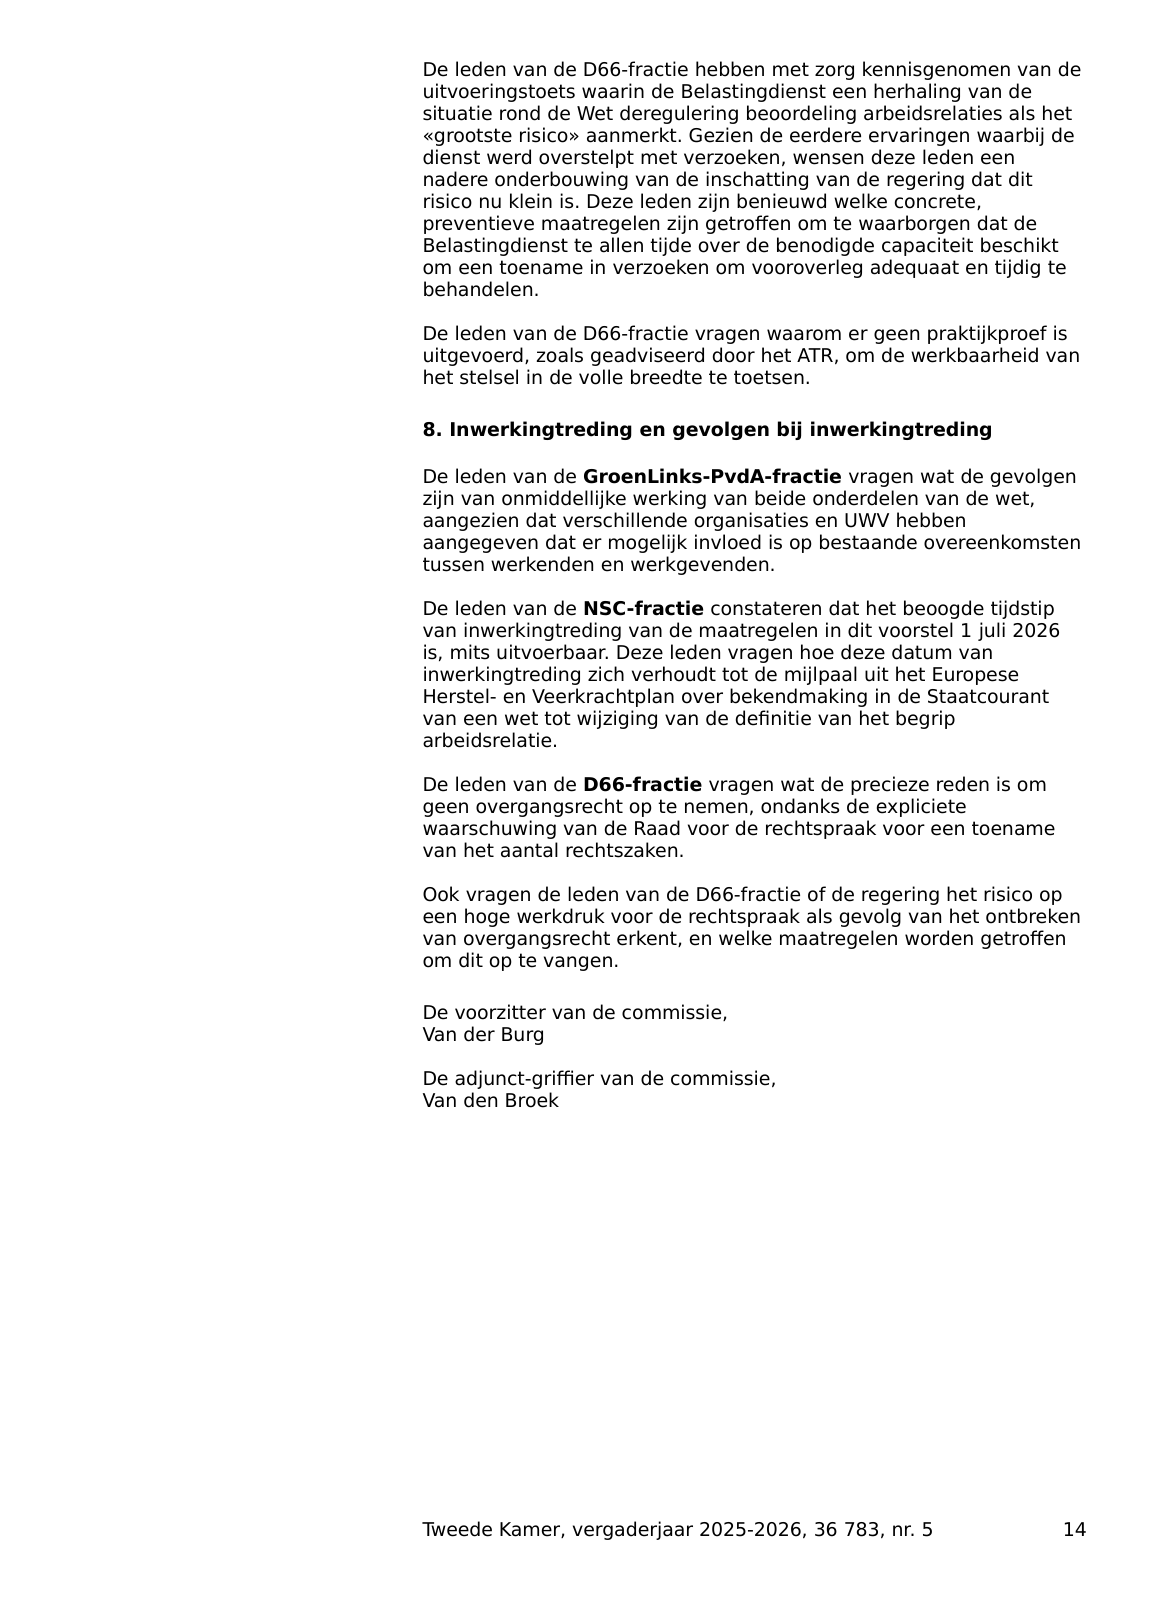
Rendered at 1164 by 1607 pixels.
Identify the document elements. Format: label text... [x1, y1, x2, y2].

text De adjunct-griffier van de commissie, Van den Broek [422, 1068, 1087, 1112]
text De leden van de GroenLinks-PvdA-fractie vragen wat de gevolgen zijn van onmiddellijke werking van beide onderdelen van de wet, aangezien dat verschillende organisaties en UWV hebben aangegeven dat er mogelijk invloed is op bestaande overeenkomsten tussen werkenden en werkgevenden. [422, 466, 1087, 576]
text De leden van de D66-fractie vragen waarom er geen praktijkproef is uitgevoerd, zoals geadviseerd door het ATR, om de werkbaarheid van het stelsel in de volle breedte te toetsen. [422, 323, 1087, 389]
text De voorzitter van de commissie, Van der Burg [422, 1002, 1087, 1046]
text Ook vragen de leden van de D66-fractie of de regering het risico op een hoge werkdruk voor de rechtspraak als gevolg van het ontbreken van overgangsrecht erkent, en welke maatregelen worden getroffen om dit op te vangen. [422, 884, 1087, 972]
text De leden van de NSC-fractie constateren dat het beoogde tijdstip van inwerkingtreding van de maatregelen in dit voorstel 1 juli 2026 is, mits uitvoerbaar. Deze leden vragen hoe deze datum van inwerkingtreding zich verhoudt tot de mijlpaal uit het Europese Herstel- en Veerkrachtplan over bekendmaking in de Staatcourant van een wet tot wijziging van de definitie van het begrip arbeidsrelatie. [422, 598, 1087, 752]
text De leden van de D66-fractie hebben met zorg kennisgenomen van de uitvoeringstoets waarin de Belastingdienst een herhaling van de situatie rond de Wet deregulering beoordeling arbeidsrelaties als het «grootste risico» aanmerkt. Gezien de eerdere ervaringen waarbij de dienst werd overstelpt met verzoeken, wensen deze leden een nadere onderbouwing van de inschatting van de regering dat dit risico nu klein is. Deze leden zijn benieuwd welke concrete, preventieve maatregelen zijn getroffen om te waarborgen dat de Belastingdienst te allen tijde over de benodigde capaciteit beschikt om een toename in verzoeken om vooroverleg adequaat en tijdig te behandelen. [422, 59, 1087, 301]
text De leden van de D66-fractie vragen wat de precieze reden is om geen overgangsrecht op te nemen, ondanks de expliciete waarschuwing van de Raad voor de rechtspraak voor een toename van het aantal rechtszaken. [422, 774, 1087, 862]
subtitle 8. Inwerkingtreding en gevolgen bij inwerkingtreding [422, 419, 1087, 441]
